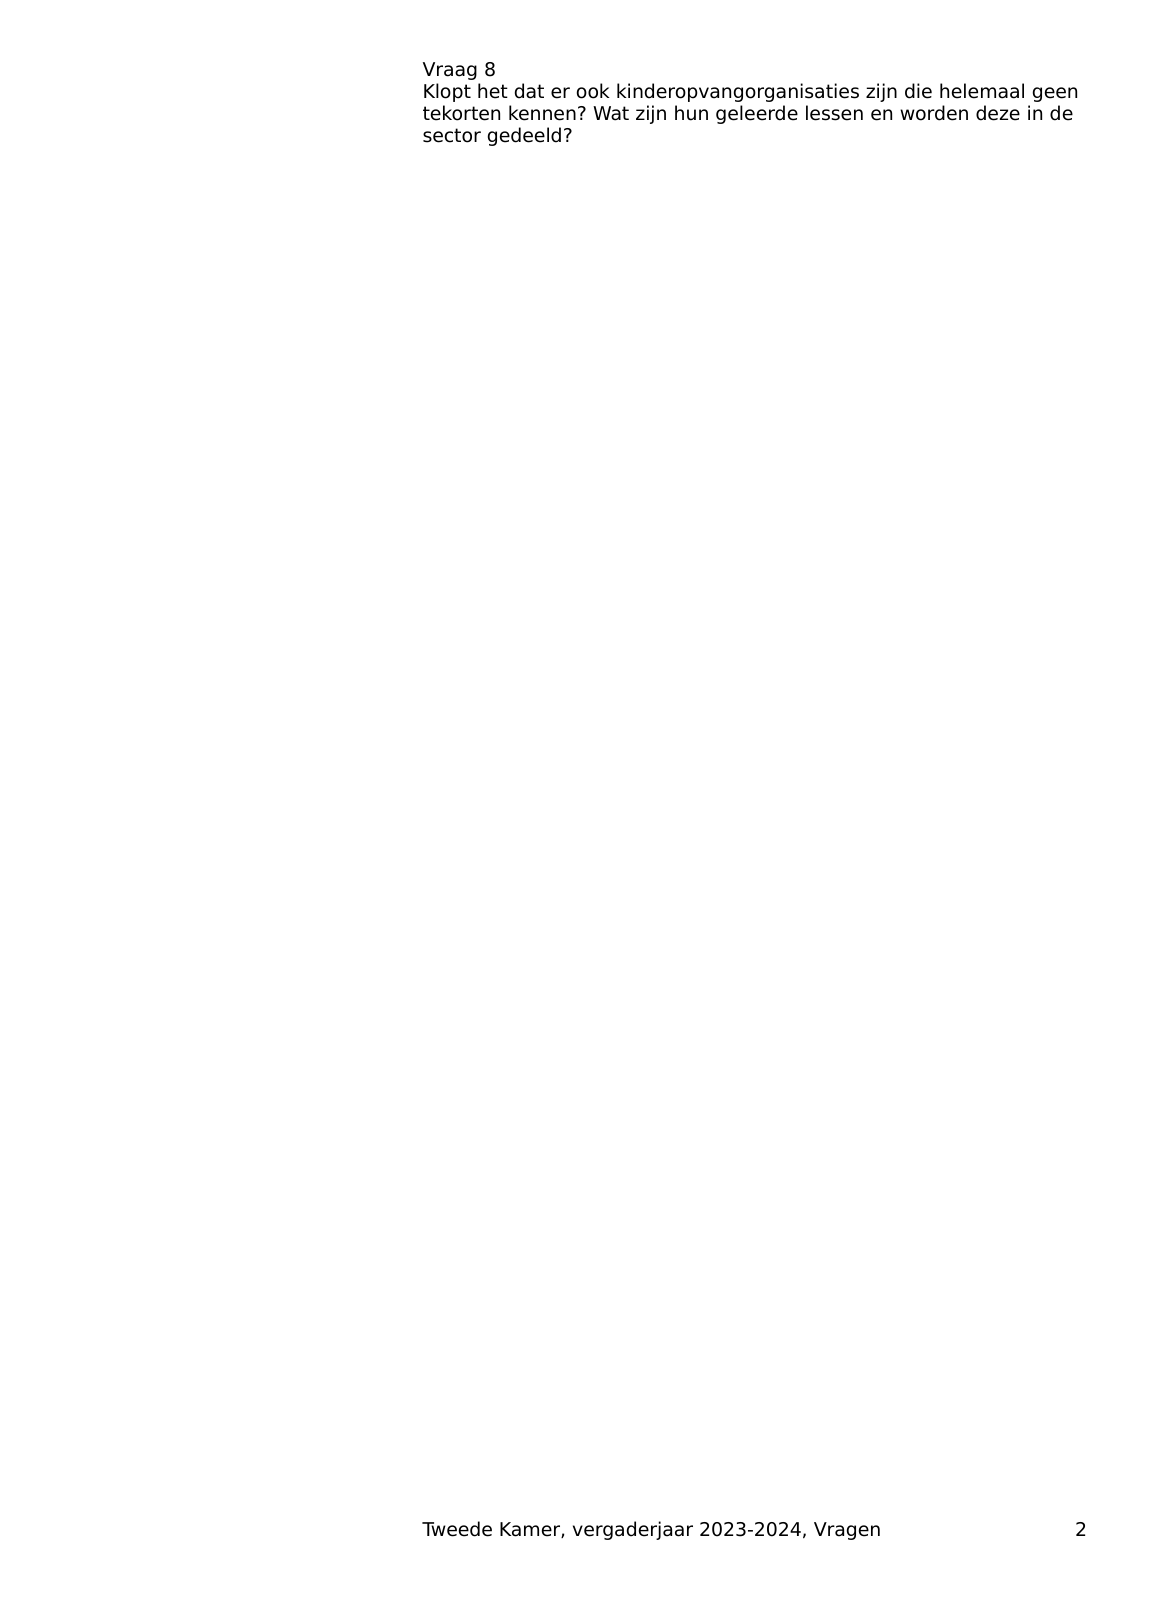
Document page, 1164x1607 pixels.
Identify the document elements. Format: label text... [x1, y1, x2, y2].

text Vraag 8 [422, 59, 1087, 81]
text Klopt het dat er ook kinderopvangorganisaties zijn die helemaal geen tekorten kennen? Wat zijn hun geleerde lessen en worden deze in de sector gedeeld? [422, 81, 1087, 147]
